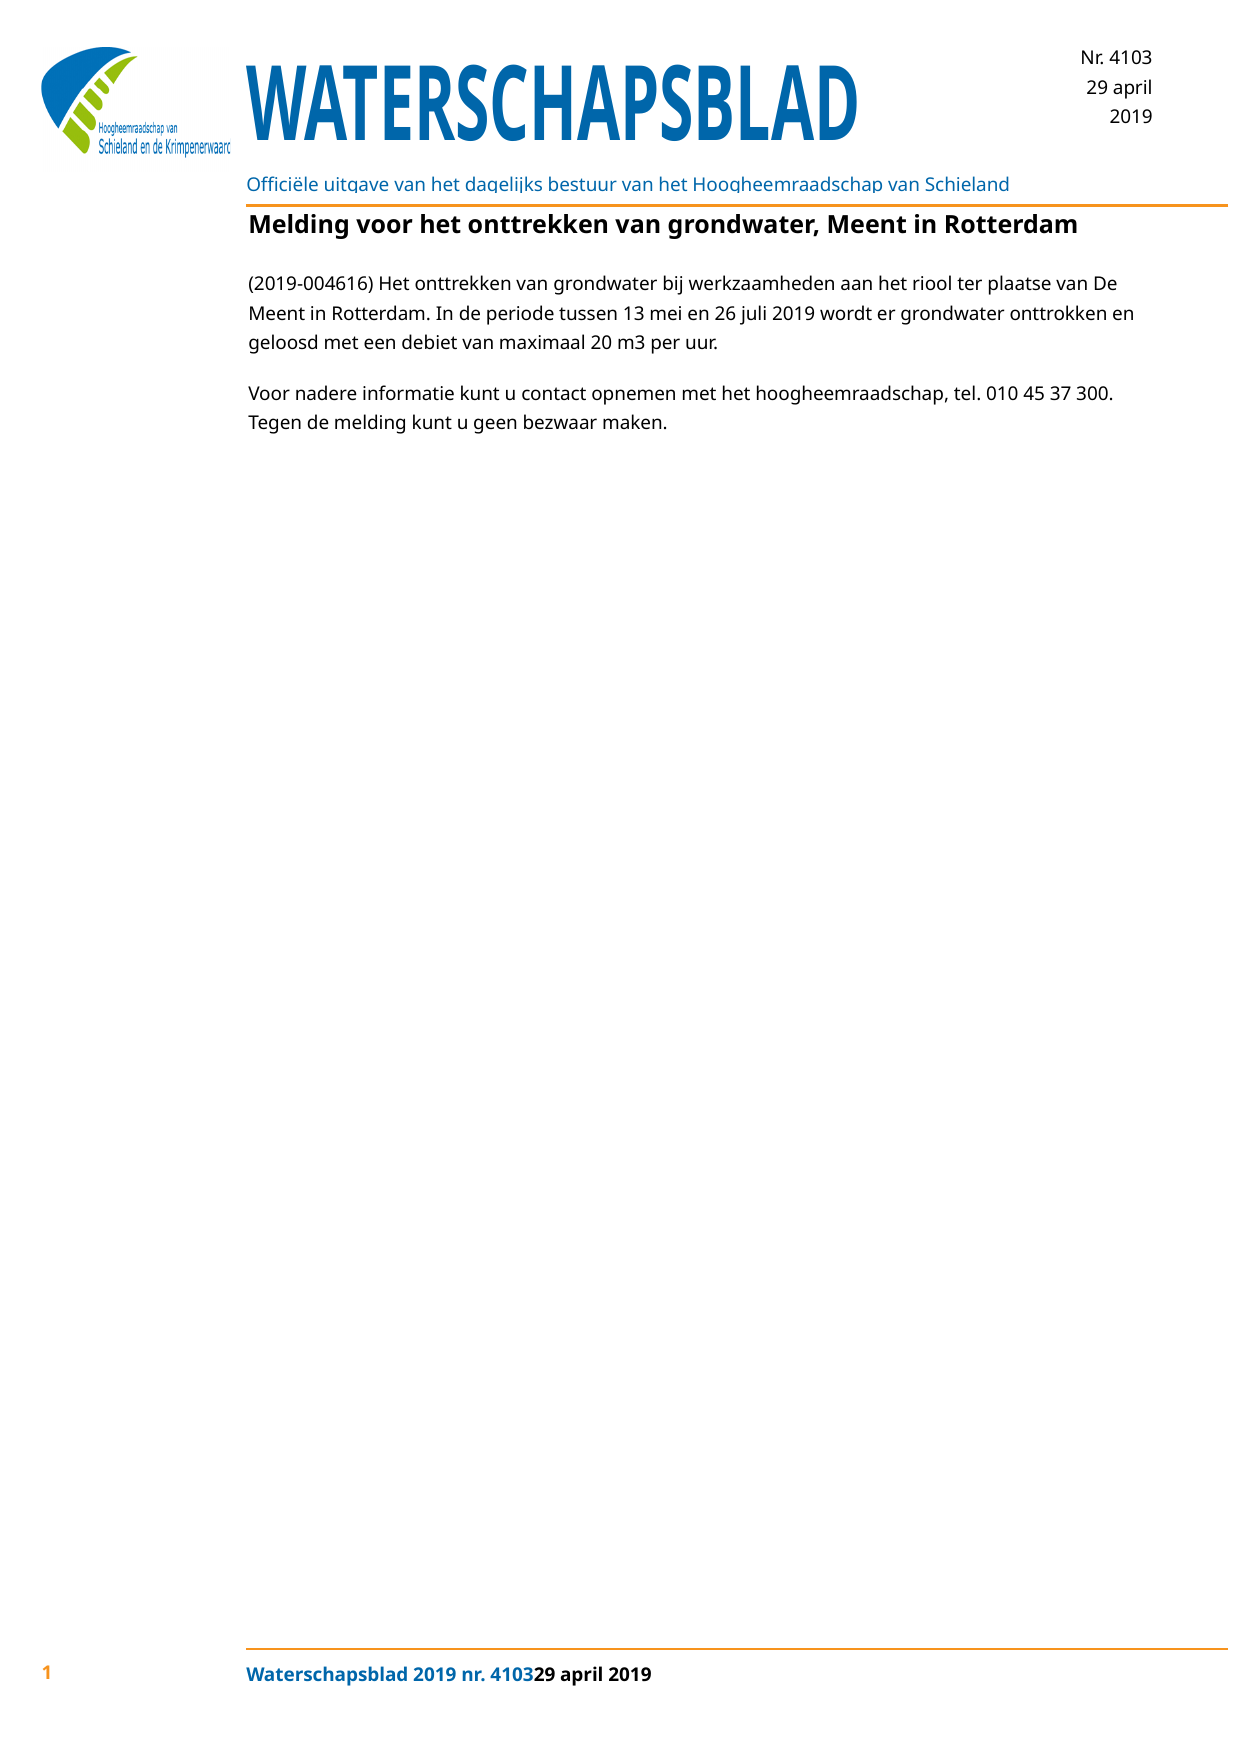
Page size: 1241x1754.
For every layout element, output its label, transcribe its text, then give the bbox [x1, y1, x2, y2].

text Voor nadere informatie kunt u contact opnemen met het hoogheemraadschap, tel. 010 45 37 300. Tegen de melding kunt u geen bezwaar maken. [248, 380, 1152, 435]
text (2019-004616) Het onttrekken van grondwater bij werkzaamheden aan het riool ter plaatse van De Meent in Rotterdam. In de periode tussen 13 mei en 26 juli 2019 wordt er grondwater onttrokken en geloosd met een debiet van maximaal 20 m3 per uur. [248, 270, 1152, 355]
text Melding voor het onttrekken van grondwater, Meent in Rotterdam [248, 207, 1152, 241]
picture [41, 47, 231, 172]
